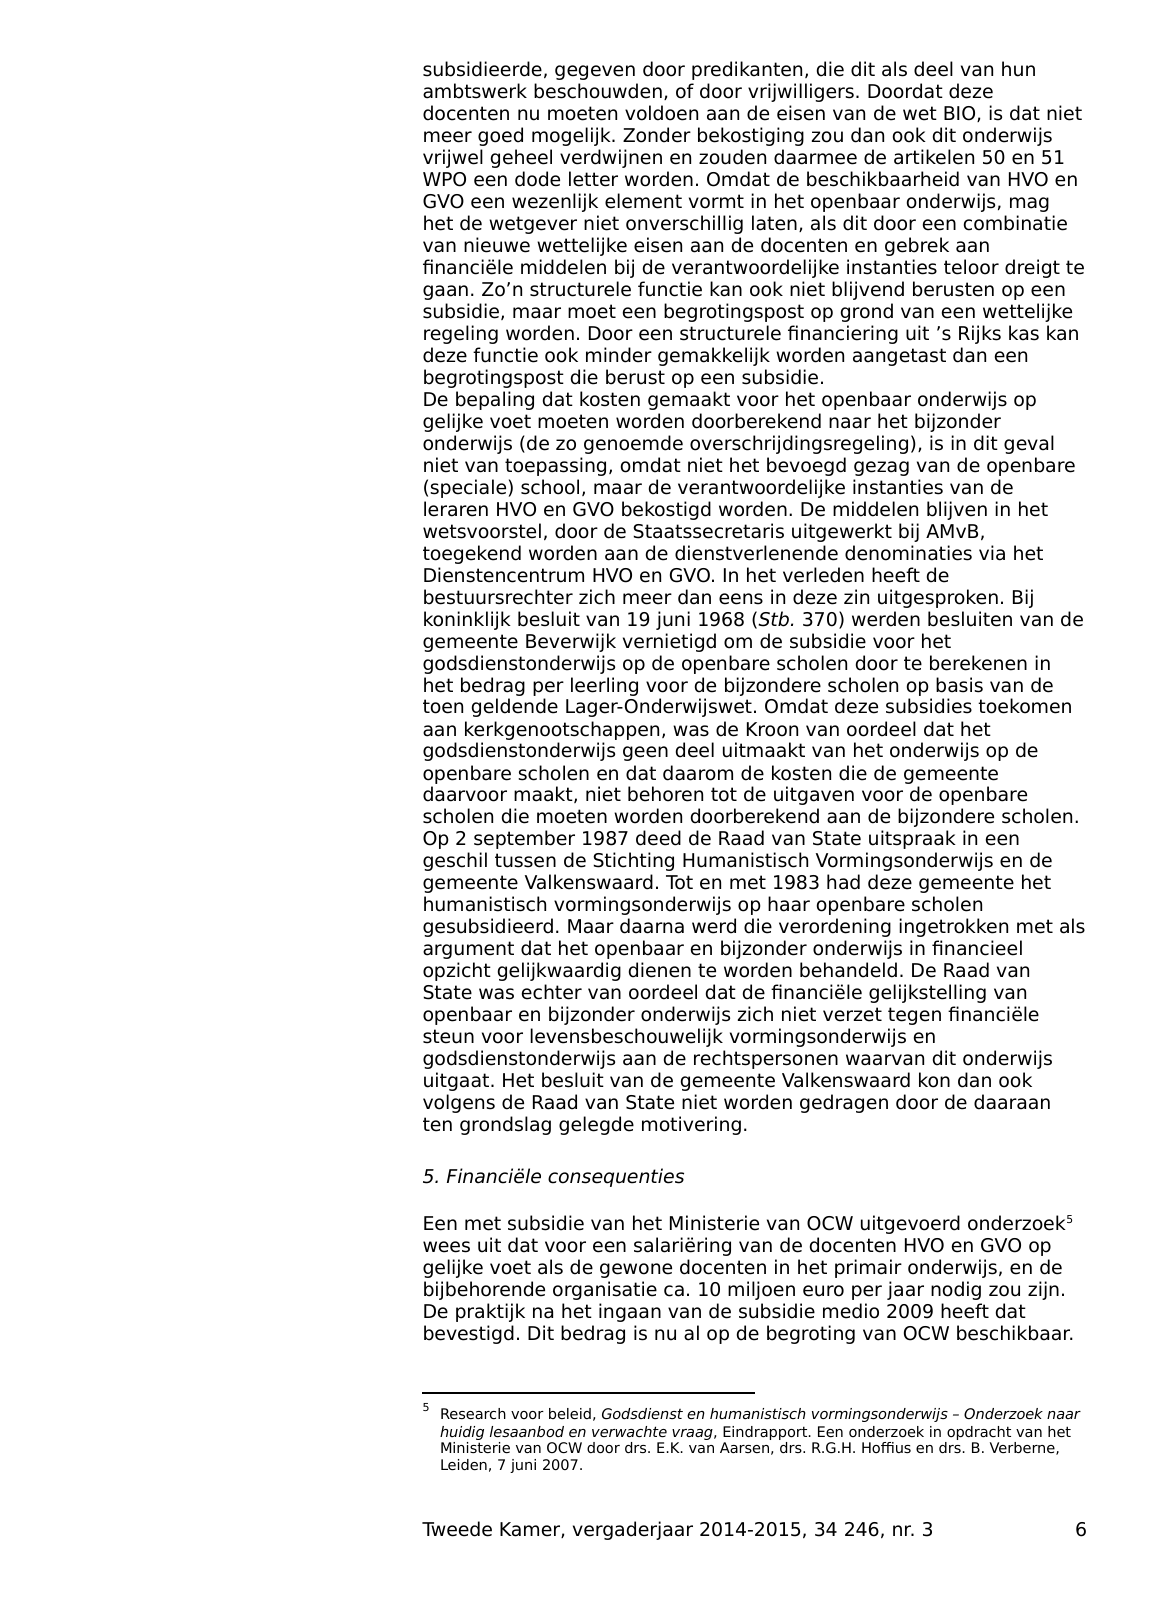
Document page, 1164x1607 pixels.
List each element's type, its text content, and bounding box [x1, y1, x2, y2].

text Op 2 september 1987 deed de Raad van State uitspraak in een geschil tussen de Stichting Humanistisch Vormingsonderwijs en de gemeente Valkenswaard. Tot en met 1983 had deze gemeente het humanistisch vormingsonderwijs op haar openbare scholen gesubsidieerd. Maar daarna werd die verordening ingetrokken met als argument dat het openbaar en bijzonder onderwijs in financieel opzicht gelijkwaardig dienen te worden behandeld. De Raad van State was echter van oordeel dat de financiële gelijkstelling van openbaar en bijzonder onderwijs zich niet verzet tegen financiële steun voor levensbeschouwelijk vormingsonderwijs en godsdienstonderwijs aan de rechtspersonen waarvan dit onderwijs uitgaat. Het besluit van de gemeente Valkenswaard kon dan ook volgens de Raad van State niet worden gedragen door de daaraan ten grondslag gelegde motivering. [422, 828, 1087, 1136]
text Een met subsidie van het Ministerie van OCW uitgevoerd onderzoek wees uit dat voor een salariëring van de docenten HVO en GVO op gelijke voet als de gewone docenten in het primair onderwijs, en de bijbehorende organisatie ca. 10 miljoen euro per jaar nodig zou zijn. De praktijk na het ingaan van de subsidie medio 2009 heeft dat bevestigd. Dit bedrag is nu al op de begroting van OCW beschikbaar. [422, 1213, 1087, 1345]
text Research voor beleid, Godsdienst en humanistisch vormingsonderwijs – Onderzoek naar huidig lesaanbod en verwachte vraag, Eindrapport. Een onderzoek in opdracht van het Ministerie van OCW door drs. E.K. van Aarsen, drs. R.G.H. Hoffius en drs. B. Verberne, Leiden, 7 juni 2007. [422, 1402, 1087, 1474]
subtitle 5. Financiële consequenties [422, 1166, 1087, 1188]
text De bepaling dat kosten gemaakt voor het openbaar onderwijs op gelijke voet moeten worden doorberekend naar het bijzonder onderwijs (de zo genoemde overschrijdingsregeling), is in dit geval niet van toepassing, omdat niet het bevoegd gezag van de openbare (speciale) school, maar de verantwoordelijke instanties van de leraren HVO en GVO bekostigd worden. De middelen blijven in het wetsvoorstel, door de Staatssecretaris uitgewerkt bij AMvB, toegekend worden aan de dienstverlenende denominaties via het Dienstencentrum HVO en GVO. In het verleden heeft de bestuursrechter zich meer dan eens in deze zin uitgesproken. Bij koninklijk besluit van 19 juni 1968 (Stb. 370) werden besluiten van de gemeente Beverwijk vernietigd om de subsidie voor het godsdienstonderwijs op de openbare scholen door te berekenen in het bedrag per leerling voor de bijzondere scholen op basis van de toen geldende Lager-Onderwijswet. Omdat deze subsidies toekomen aan kerkgenootschappen, was de Kroon van oordeel dat het godsdienstonderwijs geen deel uitmaakt van het onderwijs op de openbare scholen en dat daarom de kosten die de gemeente daarvoor maakt, niet behoren tot de uitgaven voor de openbare scholen die moeten worden doorberekend aan de bijzondere scholen. [422, 389, 1087, 828]
text subsidieerde, gegeven door predikanten, die dit als deel van hun ambtswerk beschouwden, of door vrijwilligers. Doordat deze docenten nu moeten voldoen aan de eisen van de wet BIO, is dat niet meer goed mogelijk. Zonder bekostiging zou dan ook dit onderwijs vrijwel geheel verdwijnen en zouden daarmee de artikelen 50 en 51 WPO een dode letter worden. Omdat de beschikbaarheid van HVO en GVO een wezenlijk element vormt in het openbaar onderwijs, mag het de wetgever niet onverschillig laten, als dit door een combinatie van nieuwe wettelijke eisen aan de docenten en gebrek aan financiële middelen bij de verantwoordelijke instanties teloor dreigt te gaan. Zo’n structurele functie kan ook niet blijvend berusten op een subsidie, maar moet een begrotingspost op grond van een wettelijke regeling worden. Door een structurele financiering uit ’s Rijks kas kan deze functie ook minder gemakkelijk worden aangetast dan een begrotingspost die berust op een subsidie. [422, 59, 1087, 389]
